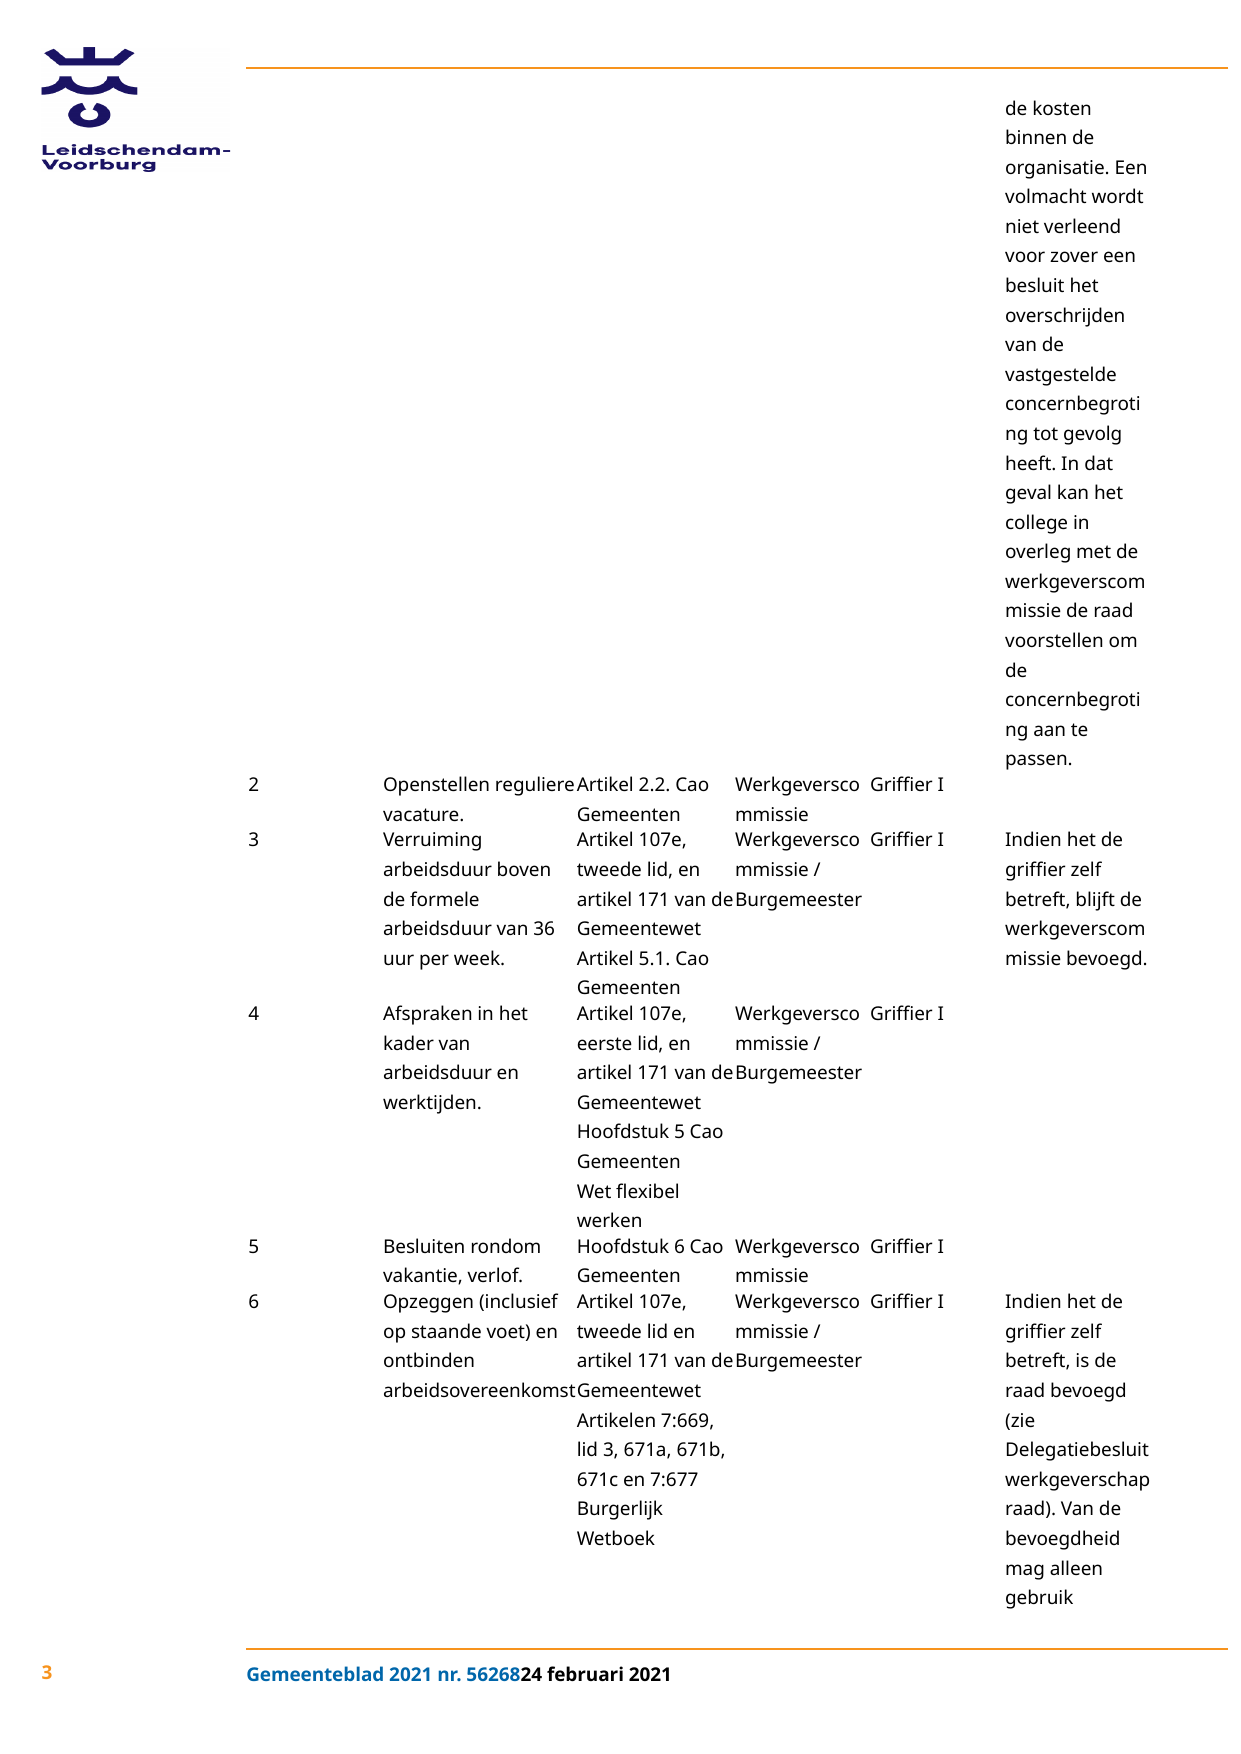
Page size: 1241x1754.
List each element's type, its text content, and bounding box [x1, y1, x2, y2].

table_cell Openstellen reguliere vacature. [383, 771, 577, 827]
table_cell Artikel 2.2. Cao Gemeenten [577, 771, 735, 827]
table_cell Griffier I [870, 771, 1005, 827]
table_cell 6 [248, 1289, 383, 1610]
table_cell Besluiten rondom vakantie, verlof. [383, 1233, 577, 1288]
table_cell de kosten binnen de organisatie. Een volmacht wordt niet verleend voor zover een besluit het overschrijden van de vastgestelde concernbegroting tot gevolg heeft. In dat geval kan het college in overleg met de werkgeverscommissie de raad voorstellen om de concernbegroting aan te passen. [1005, 95, 1152, 771]
table_cell Indien het de griffier zelf betreft, blijft de werkgeverscommissie bevoegd. [1005, 827, 1152, 1000]
table_cell Hoofdstuk 6 Cao Gemeenten [577, 1233, 735, 1288]
table_cell 3 [248, 827, 383, 1000]
table_cell 4 [248, 1000, 383, 1233]
table_cell Griffier I [870, 1289, 1005, 1610]
table_cell Werkgeverscommissie / Burgemeester [735, 1289, 870, 1610]
table_cell Artikel 107e, tweede lid en artikel 171 van de Gemeentewet Artikelen 7:669, lid 3, 671a, 671b, 671c en 7:677 Burgerlijk Wetboek [577, 1289, 735, 1610]
table_cell Werkgeverscommissie [735, 1233, 870, 1288]
table_cell Werkgeverscommissie / Burgemeester [735, 1000, 870, 1233]
table_cell Griffier I [870, 1000, 1005, 1233]
table_cell [577, 95, 735, 771]
table_cell Artikel 107e, eerste lid, en artikel 171 van de Gemeentewet Hoofdstuk 5 Cao Gemeenten Wet flexibel werken [577, 1000, 735, 1233]
table_cell Artikel 107e, tweede lid, en artikel 171 van de Gemeentewet Artikel 5.1. Cao Gemeenten [577, 827, 735, 1000]
table_cell Indien het de griffier zelf betreft, is de raad bevoegd (zie Delegatiebesluit werkgeverschap raad). Van de bevoegdheid mag alleen gebruik [1005, 1289, 1152, 1610]
table_cell [735, 95, 870, 771]
table_cell [248, 95, 383, 771]
table_cell Verruiming arbeidsduur boven de formele arbeidsduur van 36 uur per week. [383, 827, 577, 1000]
table_cell Werkgeverscommissie / Burgemeester [735, 827, 870, 1000]
table_cell [1005, 1000, 1152, 1233]
table_cell [1005, 1233, 1152, 1288]
table_cell Opzeggen (inclusief op staande voet) en ontbinden arbeidsovereenkomst [383, 1289, 577, 1610]
table_cell 5 [248, 1233, 383, 1288]
table_cell [383, 95, 577, 771]
table_cell [870, 95, 1005, 771]
table_cell Griffier I [870, 827, 1005, 1000]
picture [41, 47, 231, 172]
table_cell 2 [248, 771, 383, 827]
table_cell Griffier I [870, 1233, 1005, 1288]
table_cell [1005, 771, 1152, 827]
table_cell Afspraken in het kader van arbeidsduur en werktijden. [383, 1000, 577, 1233]
table_cell Werkgeverscommissie [735, 771, 870, 827]
